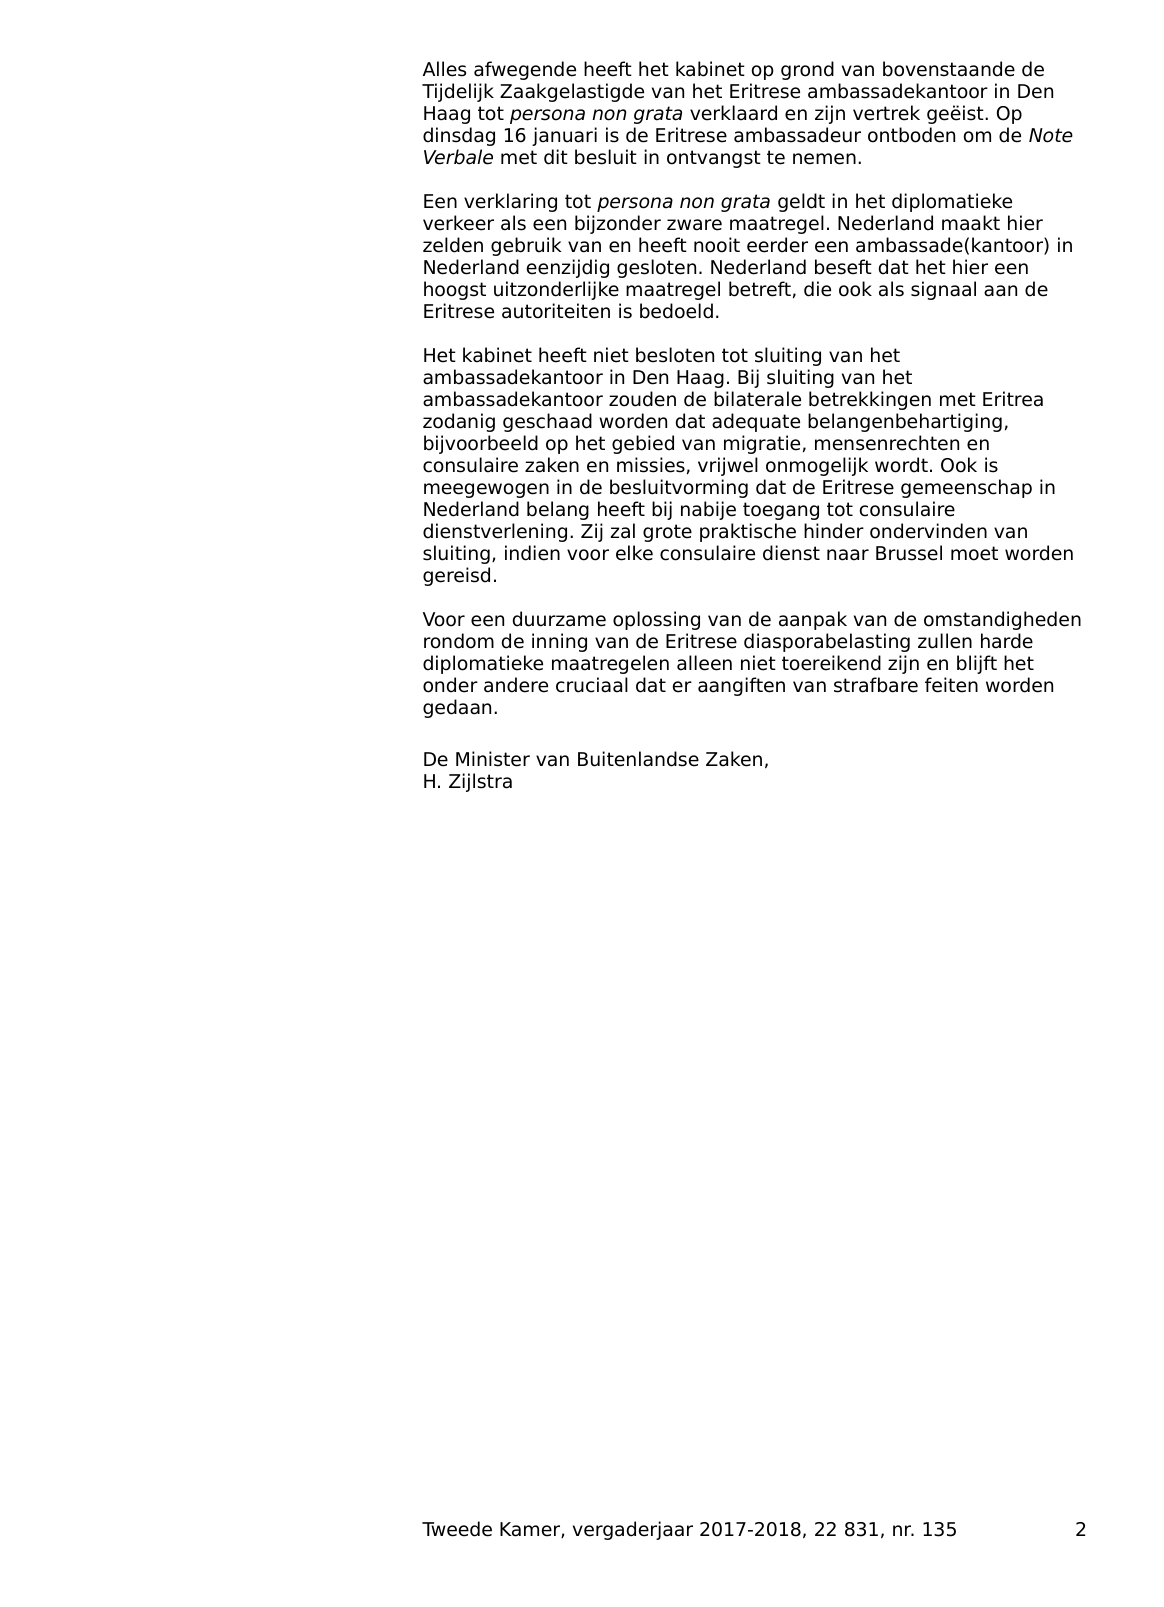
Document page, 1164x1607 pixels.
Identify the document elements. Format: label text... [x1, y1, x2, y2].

text Alles afwegende heeft het kabinet op grond van bovenstaande de Tijdelijk Zaakgelastigde van het Eritrese ambassadekantoor in Den Haag tot persona non grata verklaard en zijn vertrek geëist. Op dinsdag 16 januari is de Eritrese ambassadeur ontboden om de Note Verbale met dit besluit in ontvangst te nemen. [422, 59, 1087, 169]
text Het kabinet heeft niet besloten tot sluiting van het ambassadekantoor in Den Haag. Bij sluiting van het ambassadekantoor zouden de bilaterale betrekkingen met Eritrea zodanig geschaad worden dat adequate belangenbehartiging, bijvoorbeeld op het gebied van migratie, mensenrechten en consulaire zaken en missies, vrijwel onmogelijk wordt. Ook is meegewogen in de besluitvorming dat de Eritrese gemeenschap in Nederland belang heeft bij nabije toegang tot consulaire dienstverlening. Zij zal grote praktische hinder ondervinden van sluiting, indien voor elke consulaire dienst naar Brussel moet worden gereisd. [422, 345, 1087, 587]
text De Minister van Buitenlandse Zaken, H. Zijlstra [422, 749, 1087, 793]
text Voor een duurzame oplossing van de aanpak van de omstandigheden rondom de inning van de Eritrese diasporabelasting zullen harde diplomatieke maatregelen alleen niet toereikend zijn en blijft het onder andere cruciaal dat er aangiften van strafbare feiten worden gedaan. [422, 609, 1087, 719]
text Een verklaring tot persona non grata geldt in het diplomatieke verkeer als een bijzonder zware maatregel. Nederland maakt hier zelden gebruik van en heeft nooit eerder een ambassade(kantoor) in Nederland eenzijdig gesloten. Nederland beseft dat het hier een hoogst uitzonderlijke maatregel betreft, die ook als signaal aan de Eritrese autoriteiten is bedoeld. [422, 191, 1087, 323]
